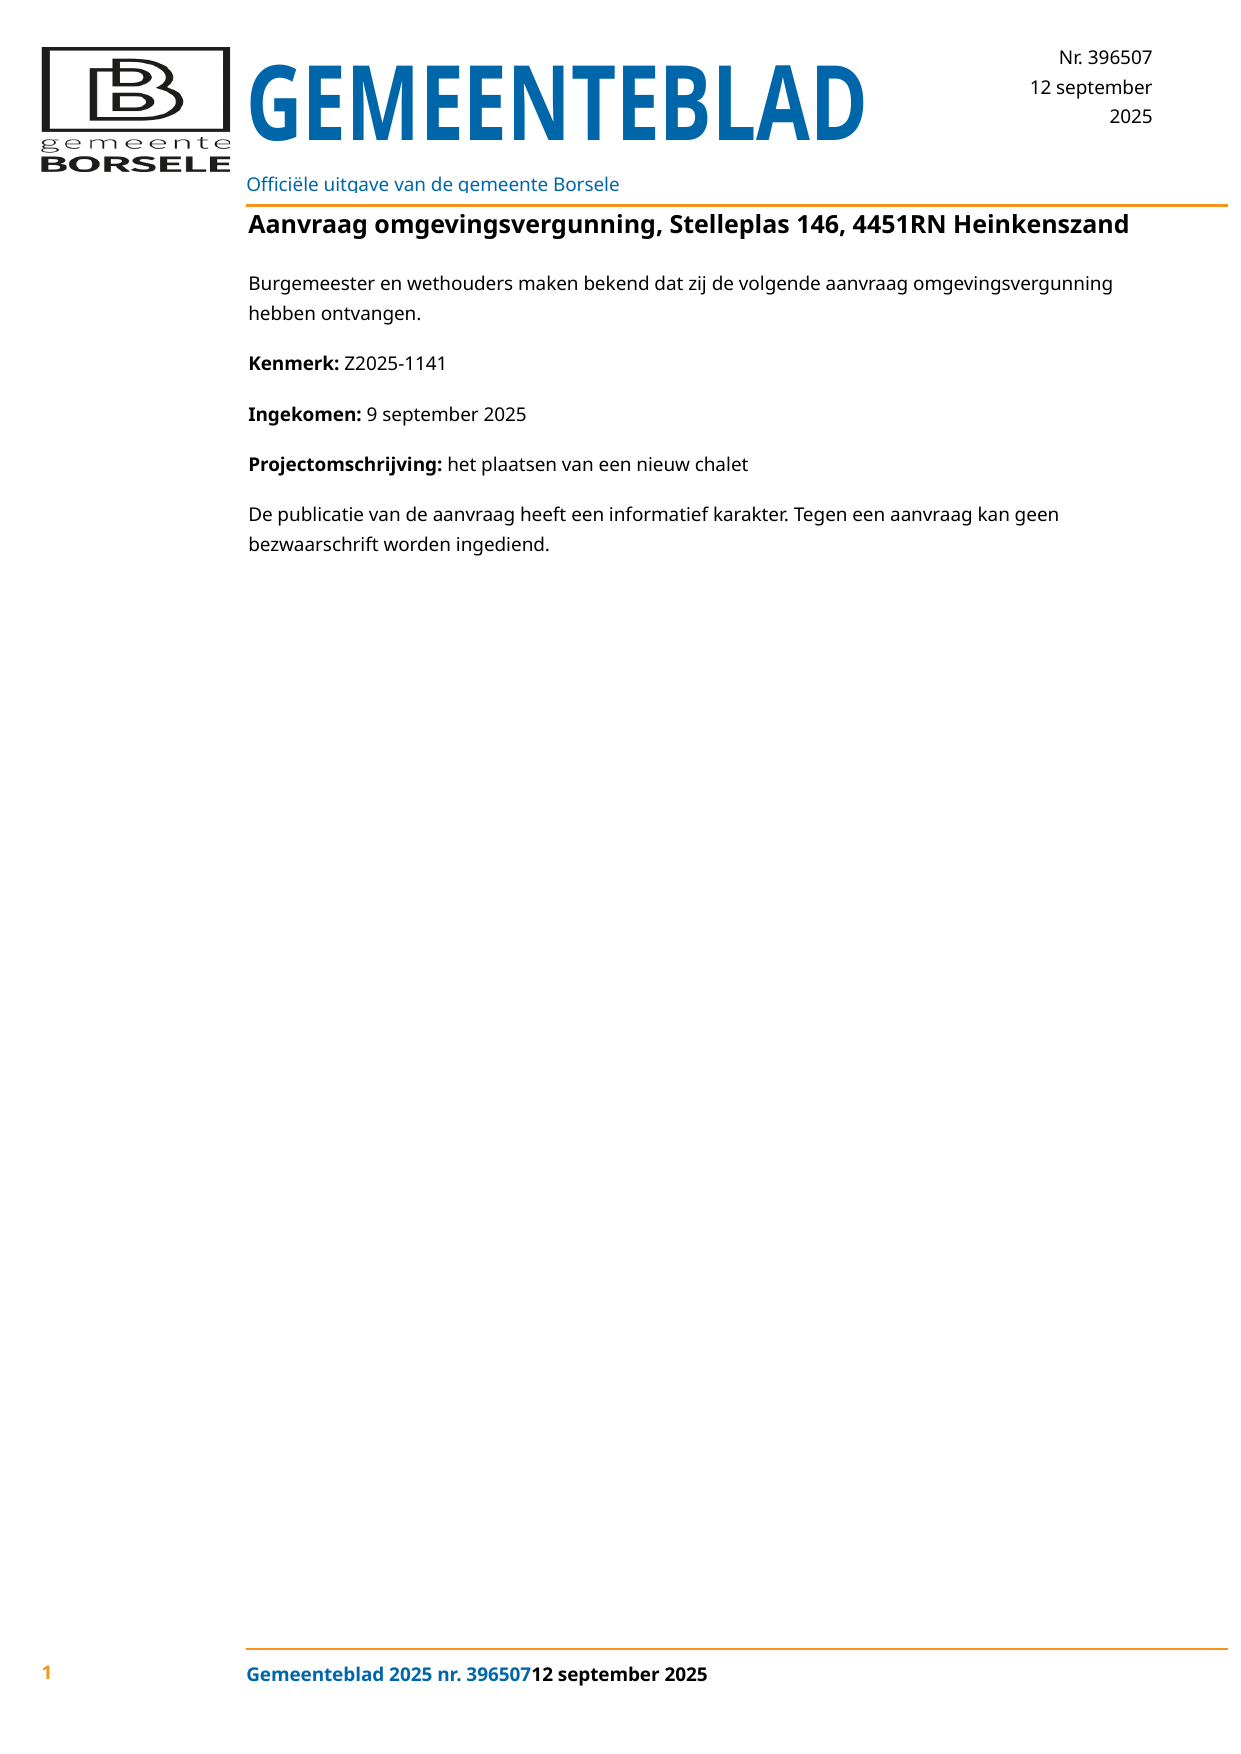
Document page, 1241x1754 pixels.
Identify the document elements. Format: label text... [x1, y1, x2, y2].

text De publicatie van de aanvraag heeft een informatief karakter. Tegen een aanvraag kan geen bezwaarschrift worden ingediend. [248, 502, 1152, 557]
text Burgemeester en wethouders maken bekend dat zij de volgende aanvraag omgevingsvergunning hebben ontvangen. [248, 270, 1152, 326]
text Aanvraag omgevingsvergunning, Stelleplas 146, 4451RN Heinkenszand [248, 207, 1152, 241]
text Projectomschrijving: het plaatsen van een nieuw chalet [248, 451, 1152, 477]
text Ingekomen: 9 september 2025 [248, 401, 1152, 426]
picture [41, 47, 231, 172]
text Kenmerk: Z2025-1141 [248, 350, 1152, 376]
